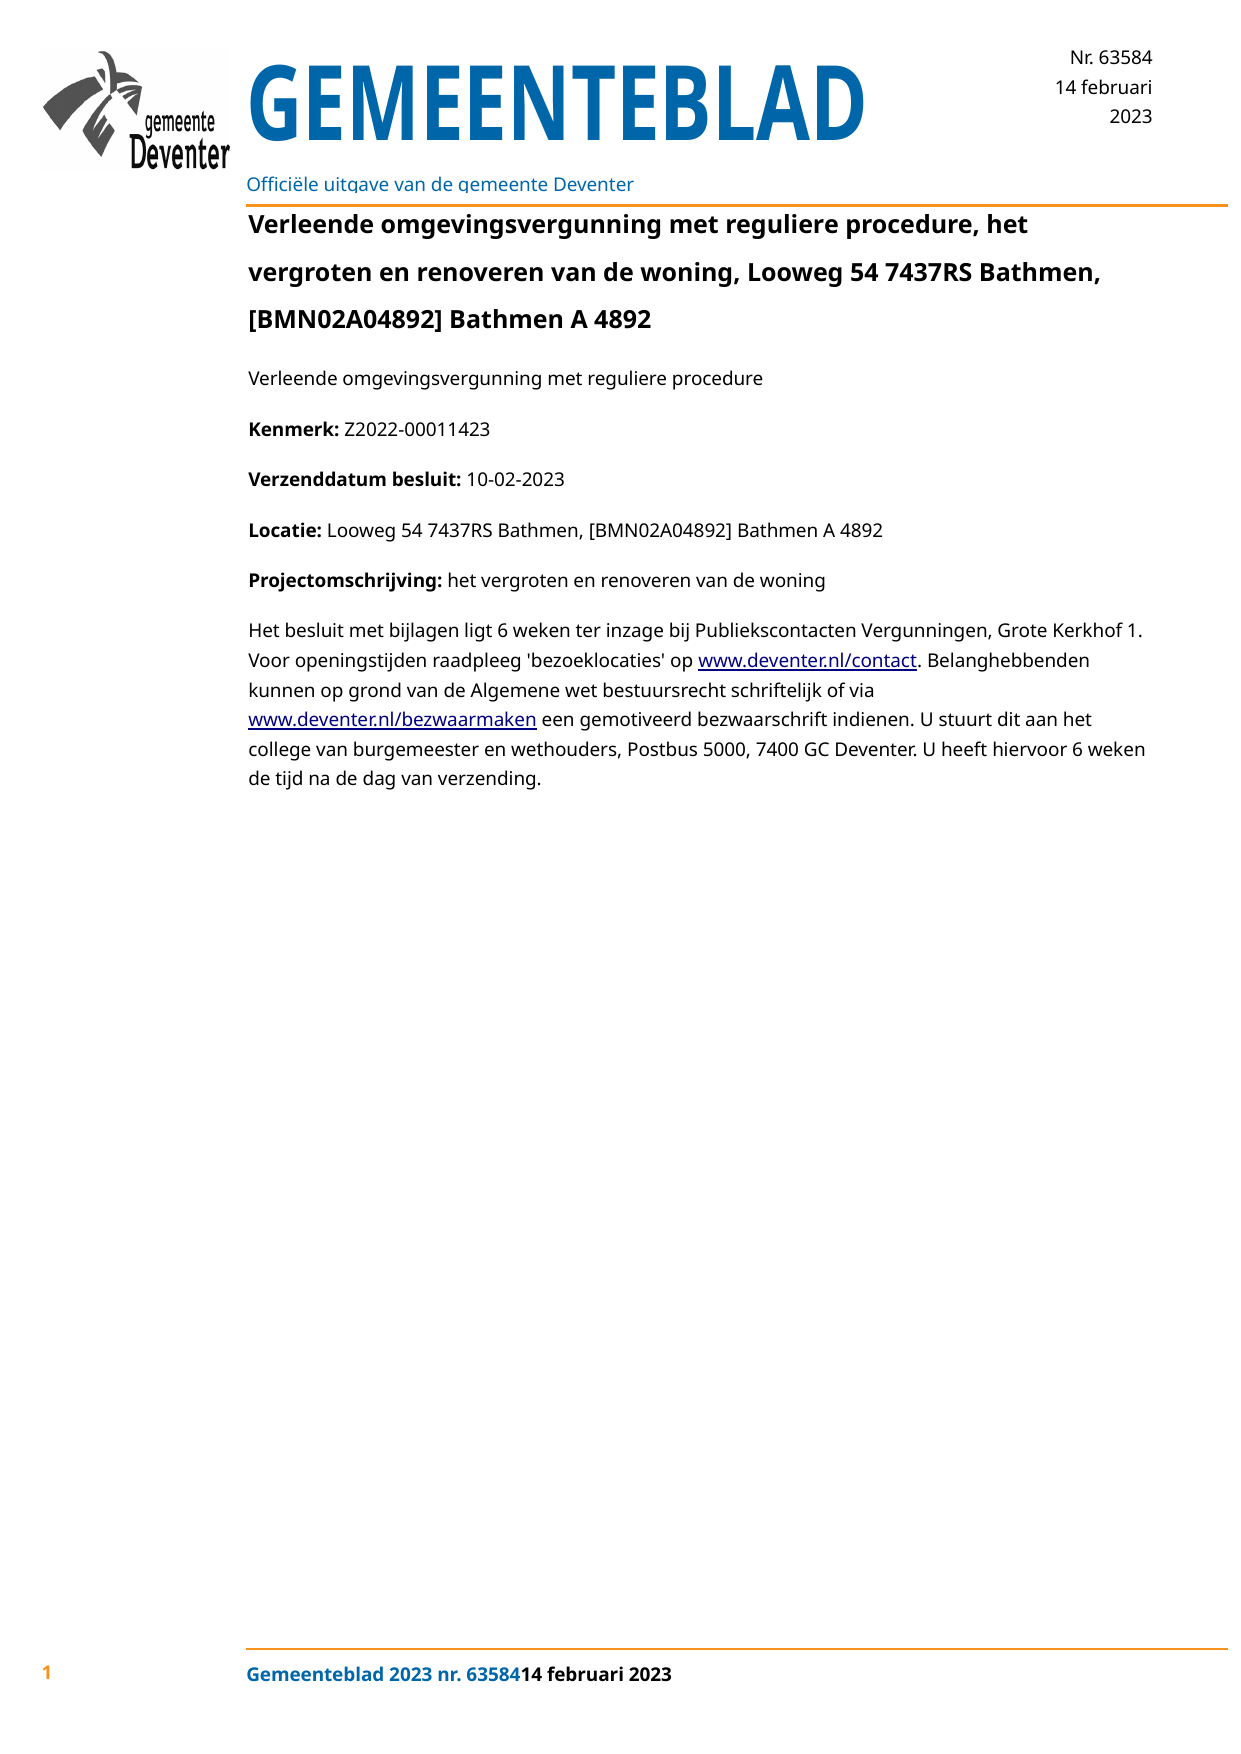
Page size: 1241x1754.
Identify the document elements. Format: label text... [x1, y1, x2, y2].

text Kenmerk: Z2022-00011423 [248, 416, 1152, 442]
text Verzenddatum besluit: 10-02-2023 [248, 466, 1152, 492]
text Verleende omgevingsvergunning met reguliere procedure [248, 366, 1152, 391]
text Het besluit met bijlagen ligt 6 weken ter inzage bij Publiekscontacten Vergunningen, Grote Kerkhof 1. Voor openingstijden raadpleeg 'bezoeklocaties' op www.deventer.nl/contact. Belanghebbenden kunnen op grond van de Algemene wet bestuursrecht schriftelijk of via www.deventer.nl/bezwaarmaken een gemotiveerd bezwaarschrift indienen. U stuurt dit aan het college van burgemeester en wethouders, Postbus 5000, 7400 GC Deventer. U heeft hiervoor 6 weken de tijd na de dag van verzending. [248, 618, 1152, 791]
text Verleende omgevingsvergunning met reguliere procedure, het vergroten en renoveren van de woning, Looweg 54 7437RS Bathmen, [BMN02A04892] Bathmen A 4892 [248, 207, 1152, 336]
picture [41, 47, 231, 172]
text Projectomschrijving: het vergroten en renoveren van de woning [248, 567, 1152, 593]
text Locatie: Looweg 54 7437RS Bathmen, [BMN02A04892] Bathmen A 4892 [248, 517, 1152, 542]
